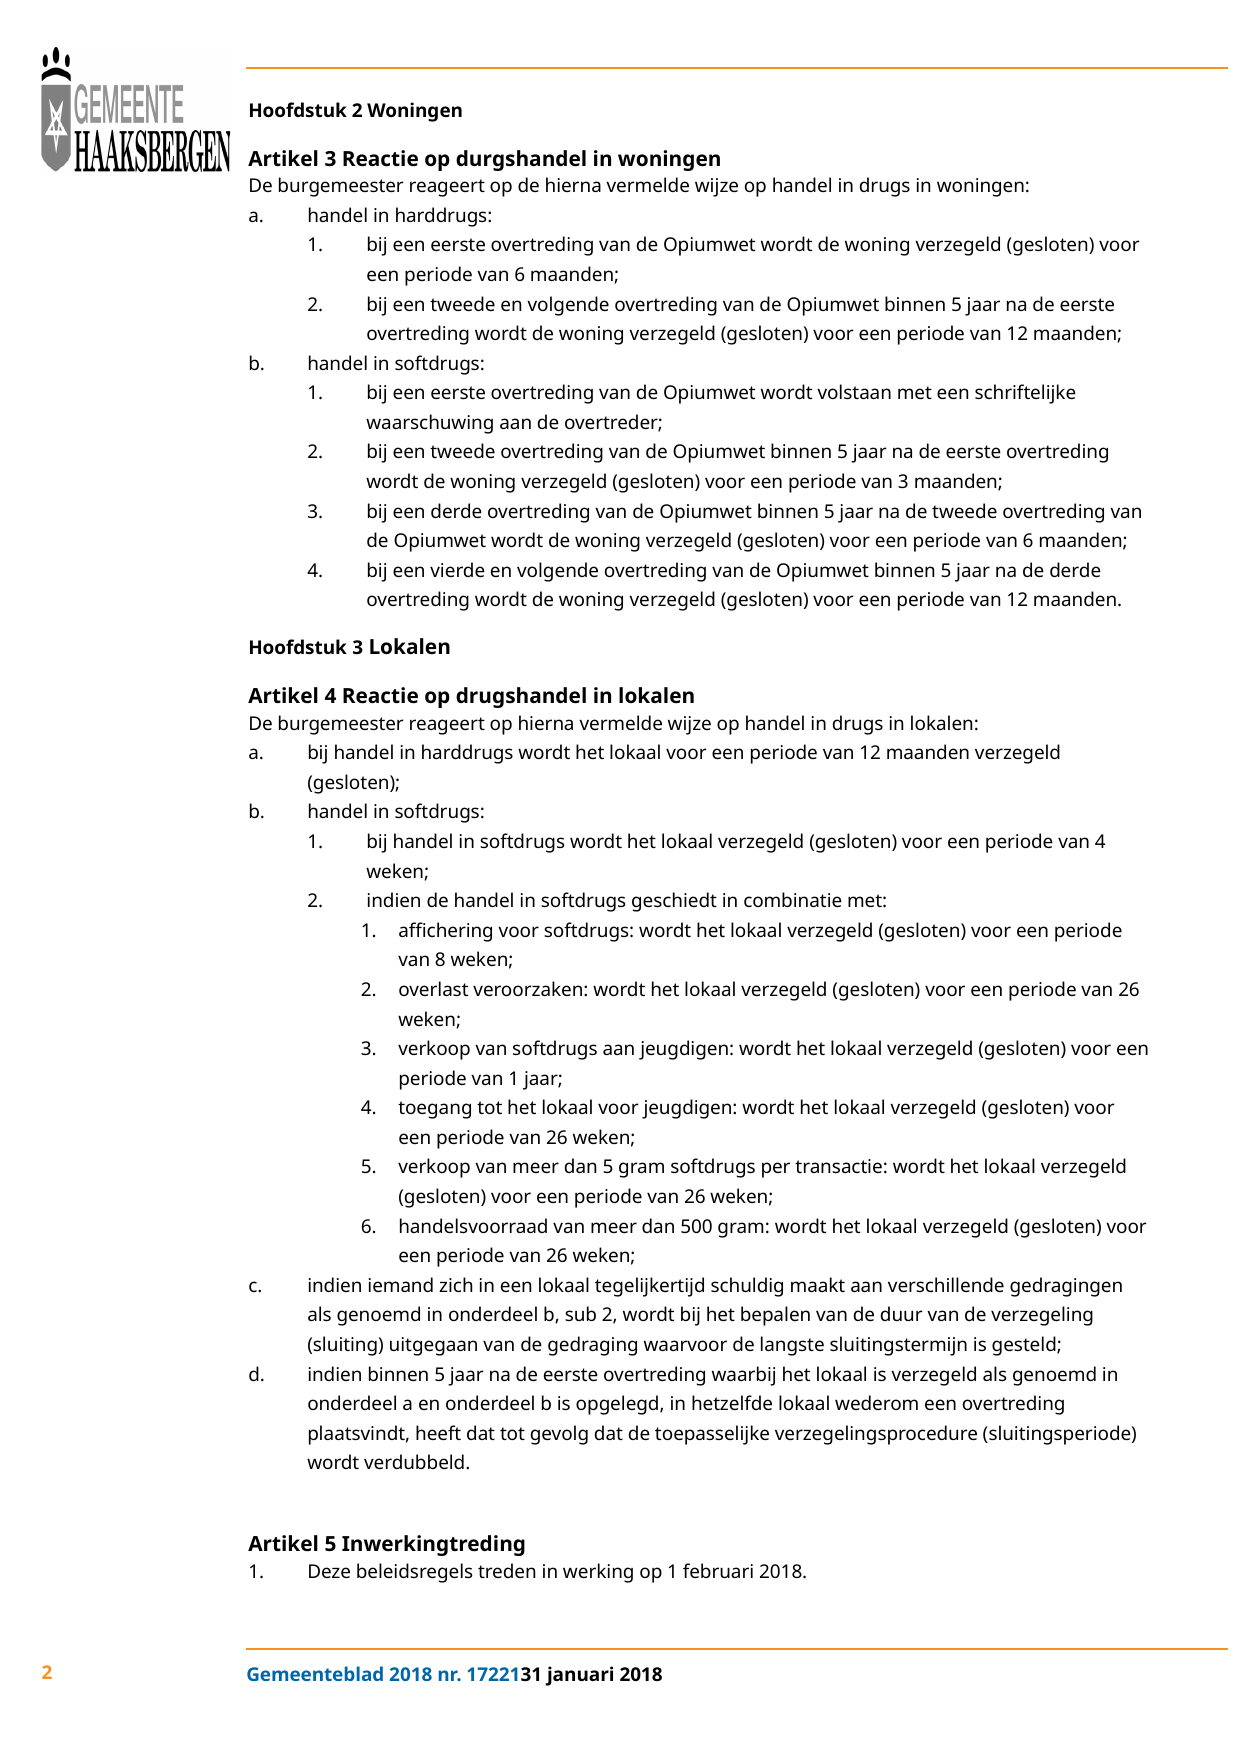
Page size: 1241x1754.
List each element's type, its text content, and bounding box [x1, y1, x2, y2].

list handel in softdrugs: [248, 350, 1152, 376]
list bij een eerste overtreding van de Opiumwet wordt de woning verzegeld (gesloten) voor een periode van 6 maanden; [307, 232, 1152, 287]
list toegang tot het lokaal voor jeugdigen: wordt het lokaal verzegeld (gesloten) voor een periode van 26 weken; [361, 1094, 1152, 1150]
list indien de handel in softdrugs geschiedt in combinatie met: [307, 887, 1152, 913]
text Artikel 4 Reactie op drugshandel in lokalen [248, 682, 1152, 710]
list indien iemand zich in een lokaal tegelijkertijd schuldig maakt aan verschillende gedragingen als genoemd in onderdeel b, sub 2, wordt bij het bepalen van de duur van de verzegeling (sluiting) uitgegaan van de gedraging waarvoor de langste sluitingstermijn is gesteld; [248, 1272, 1152, 1357]
list handel in harddrugs: [248, 202, 1152, 228]
picture [41, 47, 231, 172]
list bij handel in softdrugs wordt het lokaal verzegeld (gesloten) voor een periode van 4 weken; [307, 828, 1152, 884]
list bij een derde overtreding van de Opiumwet binnen 5 jaar na de tweede overtreding van de Opiumwet wordt de woning verzegeld (gesloten) voor een periode van 6 maanden; [307, 498, 1152, 553]
list handel in softdrugs: [248, 799, 1152, 824]
text Artikel 3 Reactie op durgshandel in woningen [248, 144, 1152, 172]
list bij handel in harddrugs wordt het lokaal voor een periode van 12 maanden verzegeld (gesloten); [248, 739, 1152, 795]
list indien binnen 5 jaar na de eerste overtreding waarbij het lokaal is verzegeld als genoemd in onderdeel a en onderdeel b is opgelegd, in hetzelfde lokaal wederom een overtreding plaatsvindt, heeft dat tot gevolg dat de toepasselijke verzegelingsprocedure (sluitingsperiode) wordt verdubbeld. [248, 1361, 1152, 1475]
text Hoofdstuk 2 Woningen [248, 95, 1152, 123]
list handelsvoorraad van meer dan 500 gram: wordt het lokaal verzegeld (gesloten) voor een periode van 26 weken; [361, 1213, 1152, 1268]
list Deze beleidsregels treden in werking op 1 februari 2018. [248, 1558, 1152, 1584]
list affichering voor softdrugs: wordt het lokaal verzegeld (gesloten) voor een periode van 8 weken; [361, 917, 1152, 972]
list bij een vierde en volgende overtreding van de Opiumwet binnen 5 jaar na de derde overtreding wordt de woning verzegeld (gesloten) voor een periode van 12 maanden. [307, 557, 1152, 612]
list overlast veroorzaken: wordt het lokaal verzegeld (gesloten) voor een periode van 26 weken; [361, 976, 1152, 1032]
list bij een tweede overtreding van de Opiumwet binnen 5 jaar na de eerste overtreding wordt de woning verzegeld (gesloten) voor een periode van 3 maanden; [307, 439, 1152, 494]
list bij een eerste overtreding van de Opiumwet wordt volstaan met een schriftelijke waarschuwing aan de overtreder; [307, 379, 1152, 435]
text Artikel 5 Inwerkingtreding [248, 1529, 1152, 1558]
list verkoop van meer dan 5 gram softdrugs per transactie: wordt het lokaal verzegeld (gesloten) voor een periode van 26 weken; [361, 1154, 1152, 1209]
text De burgemeester reageert op de hierna vermelde wijze op handel in drugs in woningen: [248, 172, 1152, 198]
list verkoop van softdrugs aan jeugdigen: wordt het lokaal verzegeld (gesloten) voor een periode van 1 jaar; [361, 1035, 1152, 1091]
text Hoofdstuk 3 Lokalen [248, 632, 1152, 661]
list bij een tweede en volgende overtreding van de Opiumwet binnen 5 jaar na de eerste overtreding wordt de woning verzegeld (gesloten) voor een periode van 12 maanden; [307, 291, 1152, 346]
text De burgemeester reageert op hierna vermelde wijze op handel in drugs in lokalen: [248, 710, 1152, 736]
